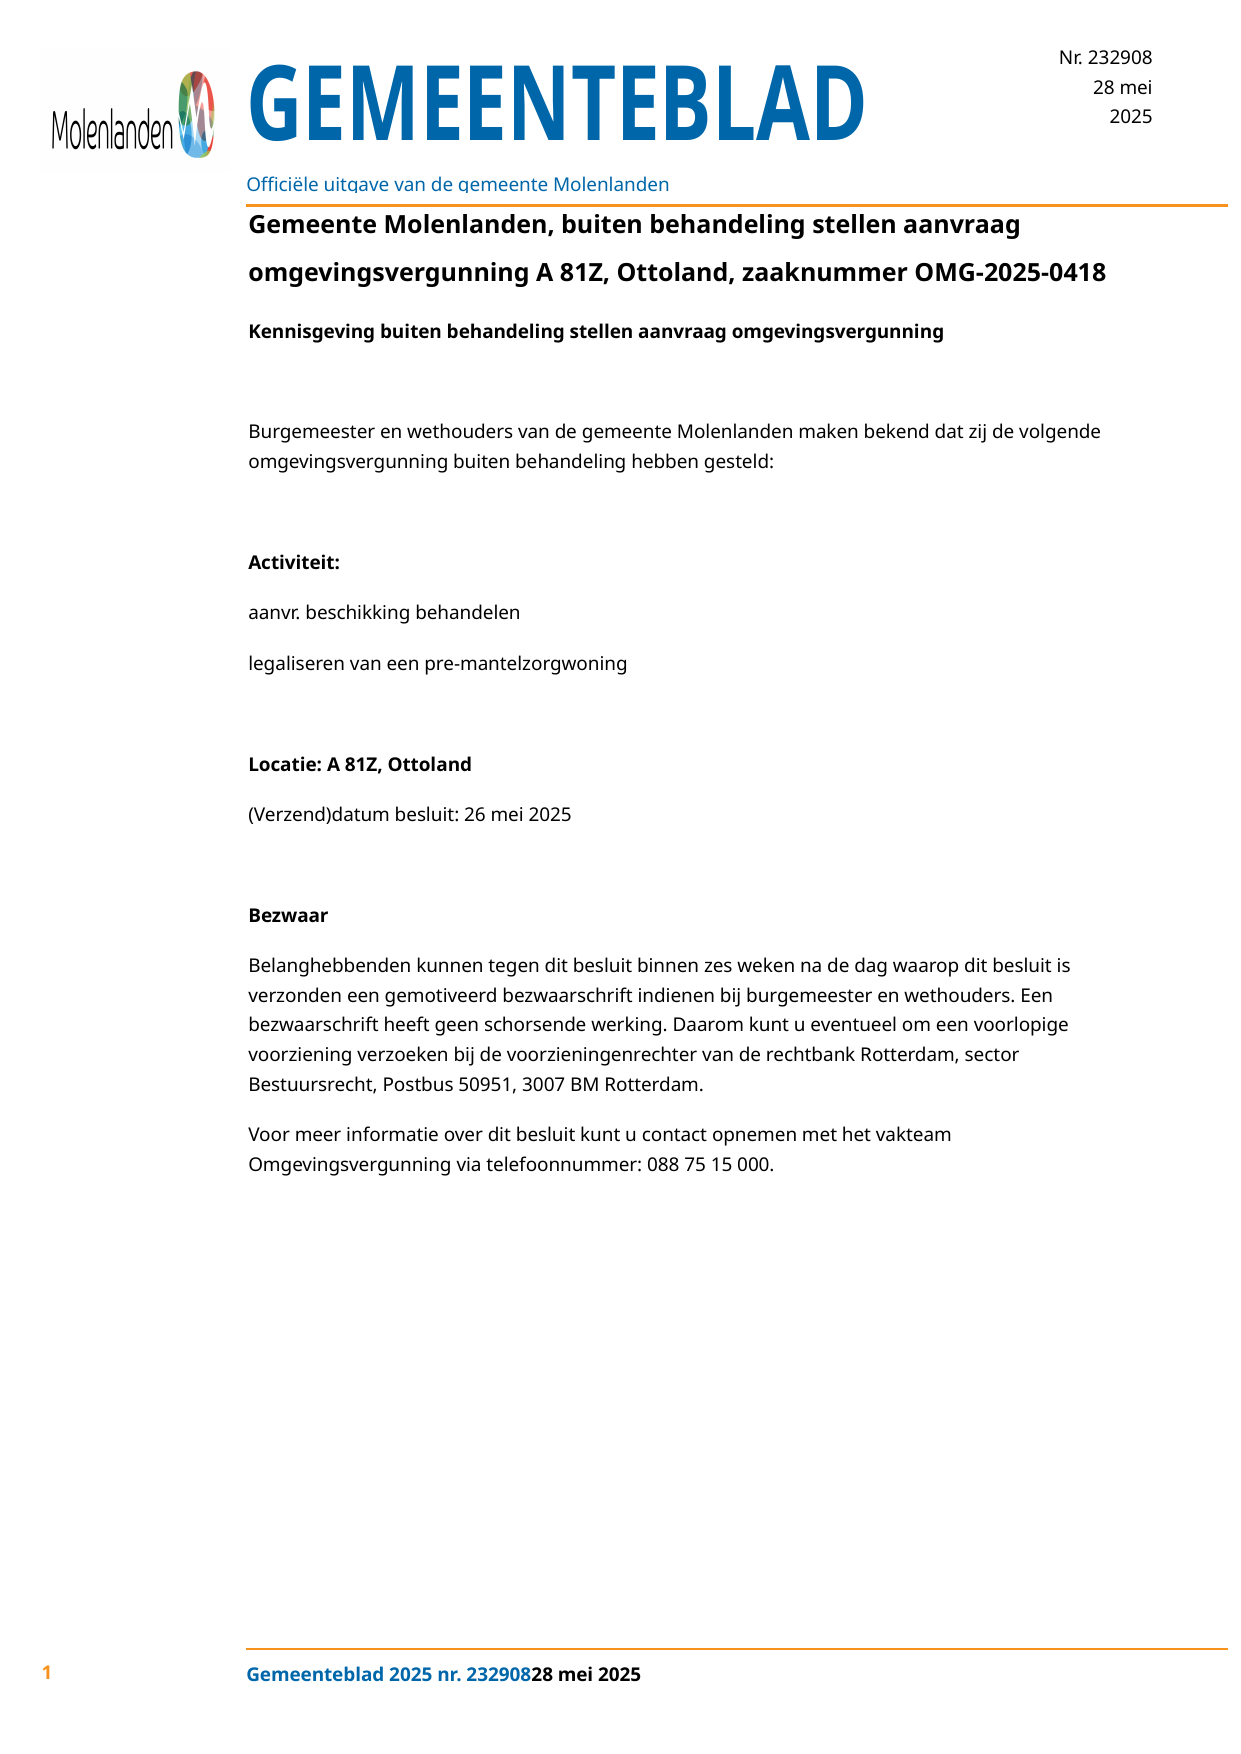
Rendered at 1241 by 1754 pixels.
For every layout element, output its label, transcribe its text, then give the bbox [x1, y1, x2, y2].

text legaliseren van een pre-mantelzorgwoning [248, 650, 1152, 676]
text Burgemeester en wethouders van de gemeente Molenlanden maken bekend dat zij de volgende omgevingsvergunning buiten behandeling hebben gesteld: [248, 419, 1152, 474]
text Bezwaar [248, 902, 1152, 928]
text Belanghebbenden kunnen tegen dit besluit binnen zes weken na de dag waarop dit besluit is verzonden een gemotiveerd bezwaarschrift indienen bij burgemeester en wethouders. Een bezwaarschrift heeft geen schorsende werking. Daarom kunt u eventueel om een voorlopige voorziening verzoeken bij de voorzieningenrechter van de rechtbank Rotterdam, sector Bestuursrecht, Postbus 50951, 3007 BM Rotterdam. [248, 952, 1152, 1097]
text Gemeente Molenlanden, buiten behandeling stellen aanvraag omgevingsvergunning A 81Z, Ottoland, zaaknummer OMG-2025-0418 [248, 207, 1152, 288]
picture [41, 47, 231, 172]
text Kennisgeving buiten behandeling stellen aanvraag omgevingsvergunning [248, 318, 1152, 344]
text Locatie: A 81Z, Ottoland [248, 751, 1152, 777]
text Activiteit: [248, 549, 1152, 575]
text (Verzend)datum besluit: 26 mei 2025 [248, 801, 1152, 827]
text Voor meer informatie over dit besluit kunt u contact opnemen met het vakteam Omgevingsvergunning via telefoonnummer: 088 75 15 000. [248, 1121, 1152, 1177]
text aanvr. beschikking behandelen [248, 599, 1152, 625]
